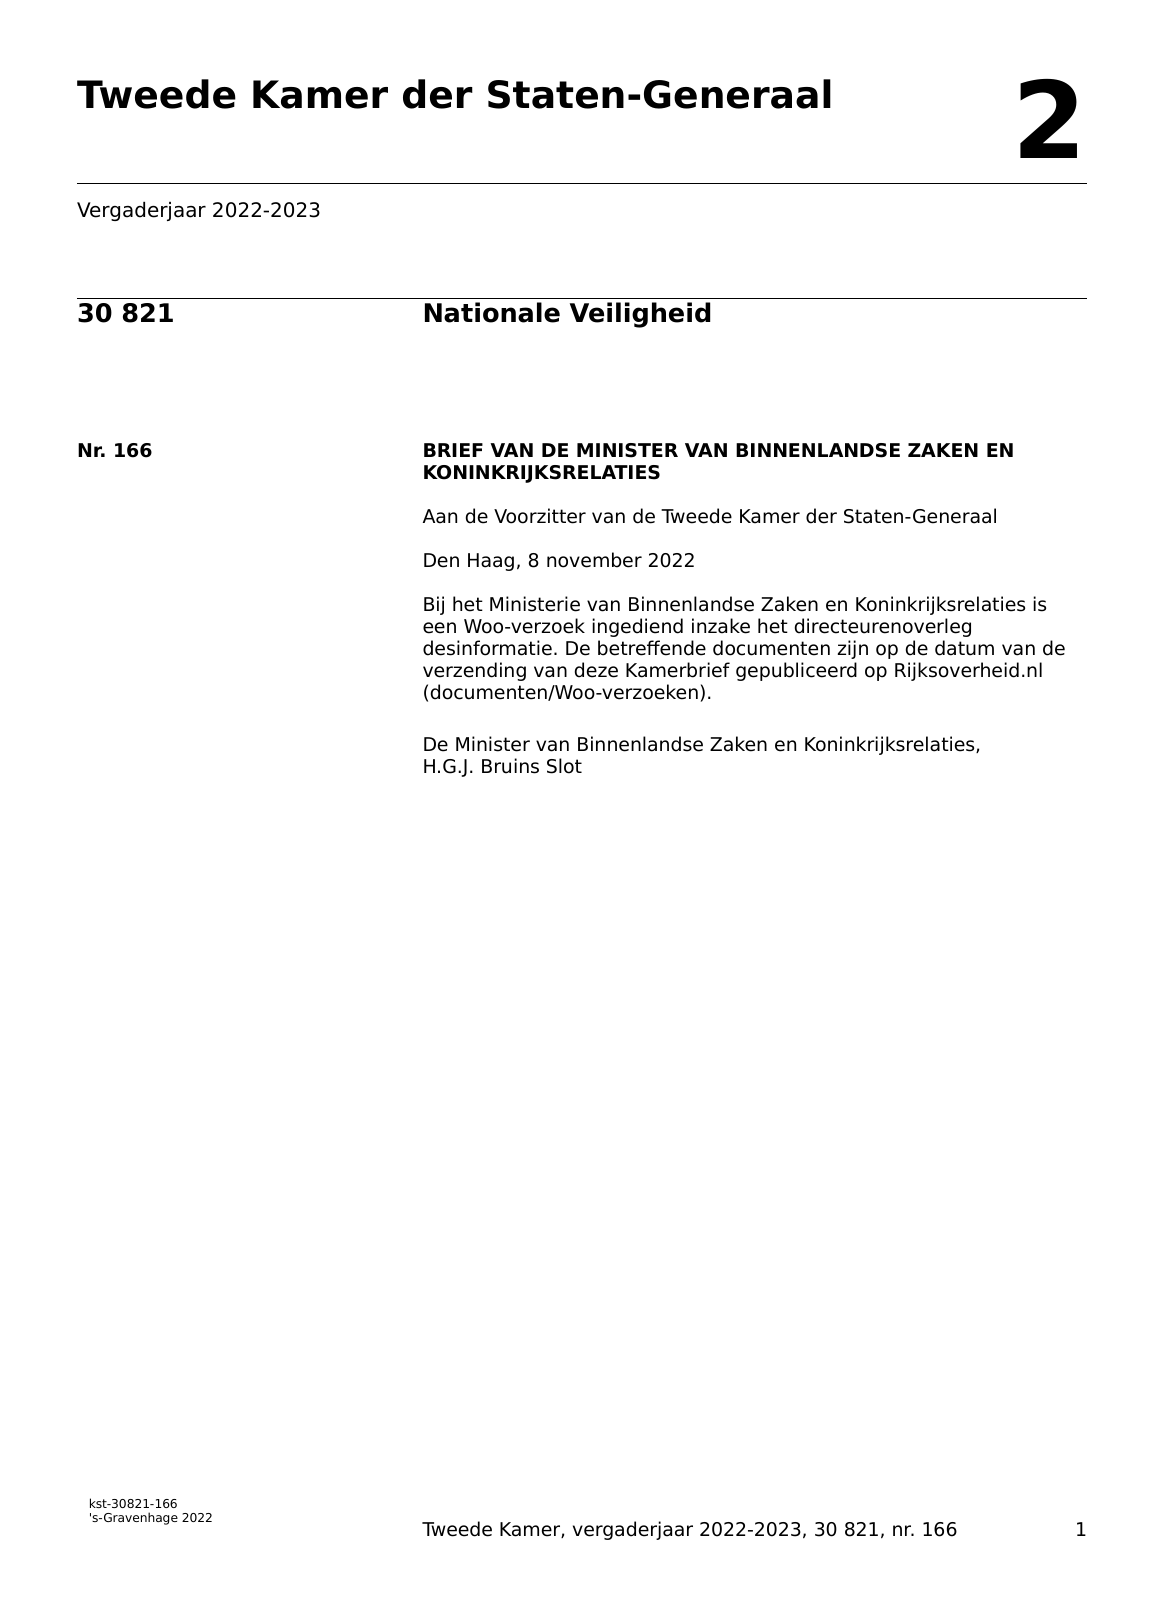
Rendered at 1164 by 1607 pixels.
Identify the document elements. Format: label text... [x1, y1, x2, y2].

text Bij het Ministerie van Binnenlandse Zaken en Koninkrijksrelaties is een Woo-verzoek ingediend inzake het directeurenoverleg desinformatie. De betreffende documenten zijn op de datum van de verzending van deze Kamerbrief gepubliceerd op Rijksoverheid.nl (documenten/Woo-verzoeken). [422, 594, 1087, 704]
table_cell Vergaderjaar 2022-2023 [77, 184, 1087, 298]
table_header Tweede Kamer der Staten-Generaal [77, 59, 886, 183]
text De Minister van Binnenlandse Zaken en Koninkrijksrelaties, H.G.J. Bruins Slot [422, 734, 1087, 778]
subtitle Nr. 166 BRIEF VAN DE MINISTER VAN BINNENLANDSE ZAKEN EN KONINKRIJKSRELATIES [77, 440, 1087, 484]
text 's-Gravenhage 2022 [88, 1511, 323, 1525]
text Aan de Voorzitter van de Tweede Kamer der Staten-Generaal [422, 506, 1087, 528]
text Den Haag, 8 november 2022 [422, 550, 1087, 572]
text kst-30821-166 [88, 1497, 323, 1511]
table_header 2 [886, 59, 1087, 183]
subtitle 30 821 Nationale Veiligheid [77, 299, 1087, 329]
